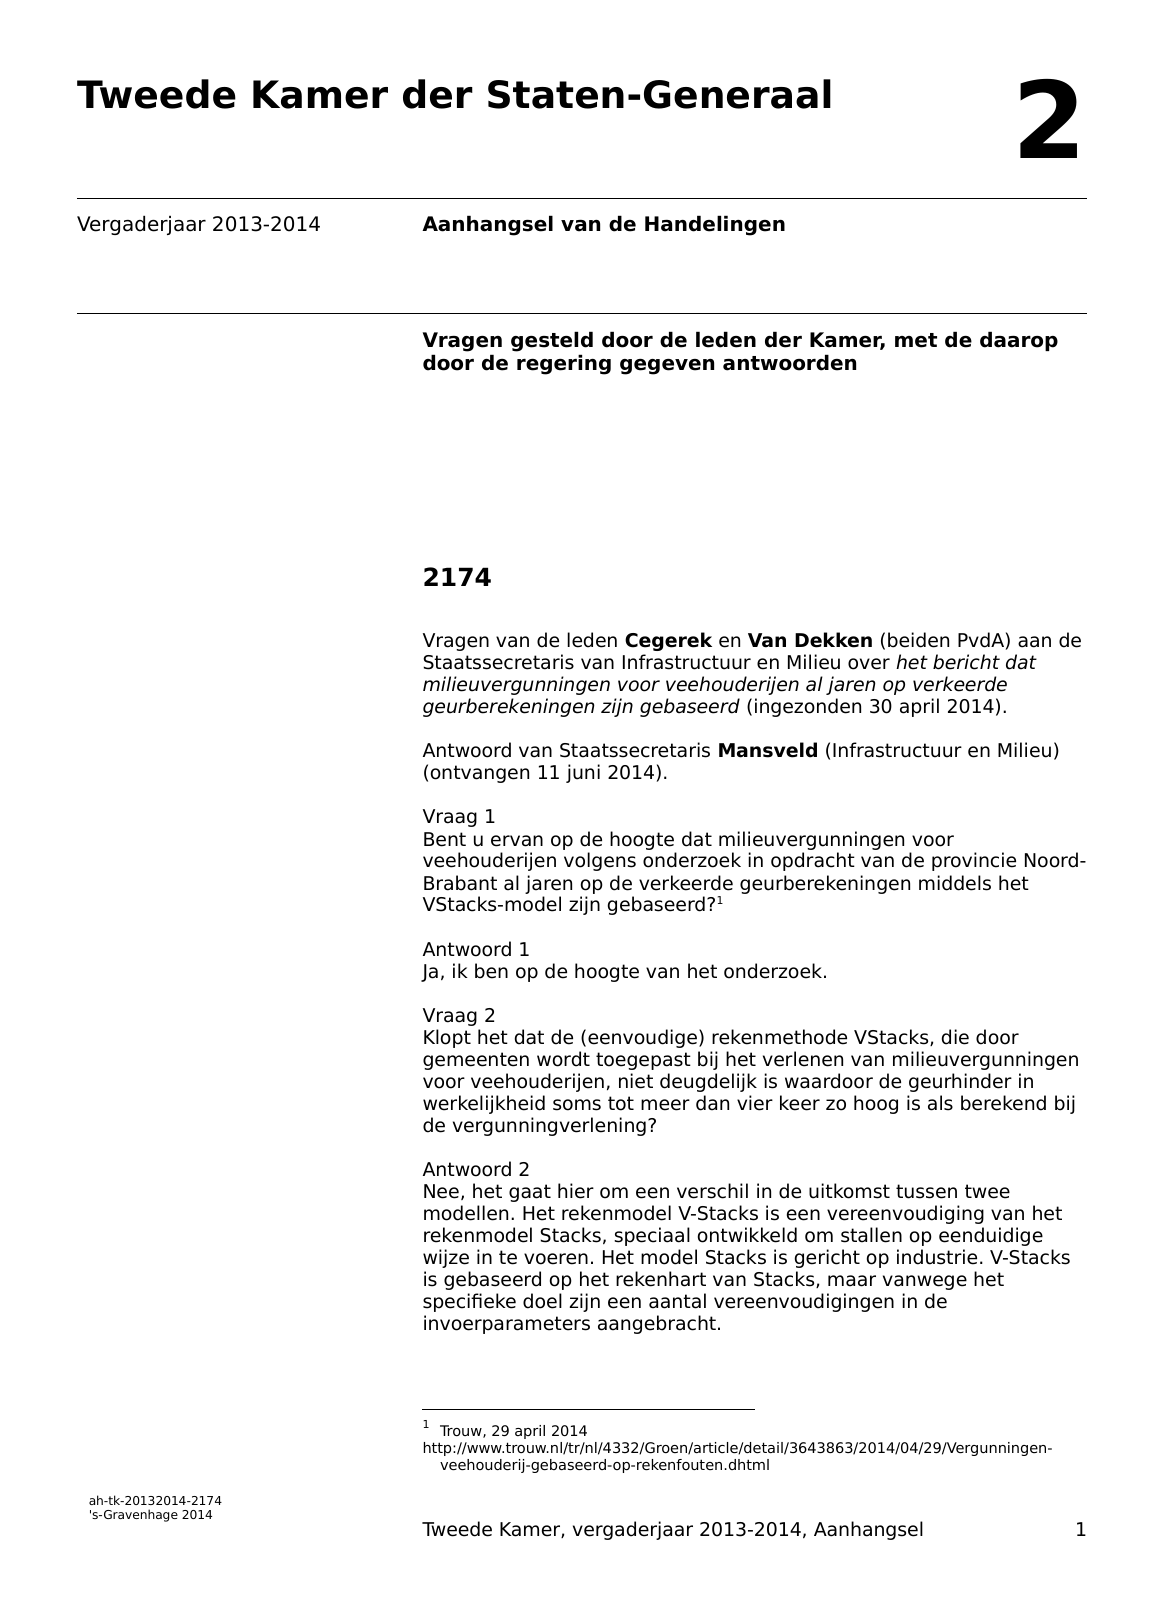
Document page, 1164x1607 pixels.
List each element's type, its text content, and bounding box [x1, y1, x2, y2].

table_cell Vergaderjaar 2013-2014 [77, 199, 422, 313]
table_header Tweede Kamer der Staten-Generaal [77, 59, 886, 198]
text Vraag 2 [422, 1005, 1087, 1027]
text Vragen van de leden Cegerek en Van Dekken (beiden PvdA) aan de Staatssecretaris van Infrastructuur en Milieu over het bericht dat milieuvergunningen voor veehouderijen al jaren op verkeerde geurberekeningen zijn gebaseerd (ingezonden 30 april 2014). [422, 630, 1087, 718]
text Vraag 1 [422, 806, 1087, 828]
table_cell Aanhangsel van de Handelingen [422, 199, 1087, 313]
text 's-Gravenhage 2014 [88, 1508, 323, 1522]
text Antwoord 2 [422, 1159, 1087, 1181]
table_cell Vragen gesteld door de leden der Kamer, met de daarop door de regering gegeven antwoorden [422, 314, 1087, 375]
text Trouw, 29 april 2014 [422, 1418, 1087, 1441]
text Nee, het gaat hier om een verschil in de uitkomst tussen twee modellen. Het rekenmodel V-Stacks is een vereenvoudiging van het rekenmodel Stacks, speciaal ontwikkeld om stallen op eenduidige wijze in te voeren. Het model Stacks is gericht op industrie. V-Stacks is gebaseerd op het rekenhart van Stacks, maar vanwege het specifieke doel zijn een aantal vereenvoudigingen in de invoerparameters aangebracht. [422, 1181, 1087, 1334]
text http://www.trouw.nl/tr/nl/4332/Groen/article/detail/3643863/2014/04/29/Vergunningen-veehouderij-gebaseerd-op-rekenfouten.dhtml [422, 1441, 1087, 1474]
text Klopt het dat de (eenvoudige) rekenmethode VStacks, die door gemeenten wordt toegepast bij het verlenen van milieuvergunningen voor veehouderijen, niet deugdelijk is waardoor de geurhinder in werkelijkheid soms tot meer dan vier keer zo hoog is als berekend bij de vergunningverlening? [422, 1027, 1087, 1137]
table_header 2 [886, 59, 1087, 198]
text Antwoord 1 [422, 938, 1087, 961]
text ah-tk-20132014-2174 [88, 1494, 323, 1508]
text Ja, ik ben op de hoogte van het onderzoek. [422, 961, 1087, 982]
table_cell [77, 314, 422, 375]
text Antwoord van Staatssecretaris Mansveld (Infrastructuur en Milieu) (ontvangen 11 juni 2014). [422, 740, 1087, 784]
text 2174 [422, 563, 1087, 592]
text Bent u ervan op de hoogte dat milieuvergunningen voor veehouderijen volgens onderzoek in opdracht van de provincie Noord-Brabant al jaren op de verkeerde geurberekeningen middels het VStacks-model zijn gebaseerd? [422, 828, 1087, 916]
